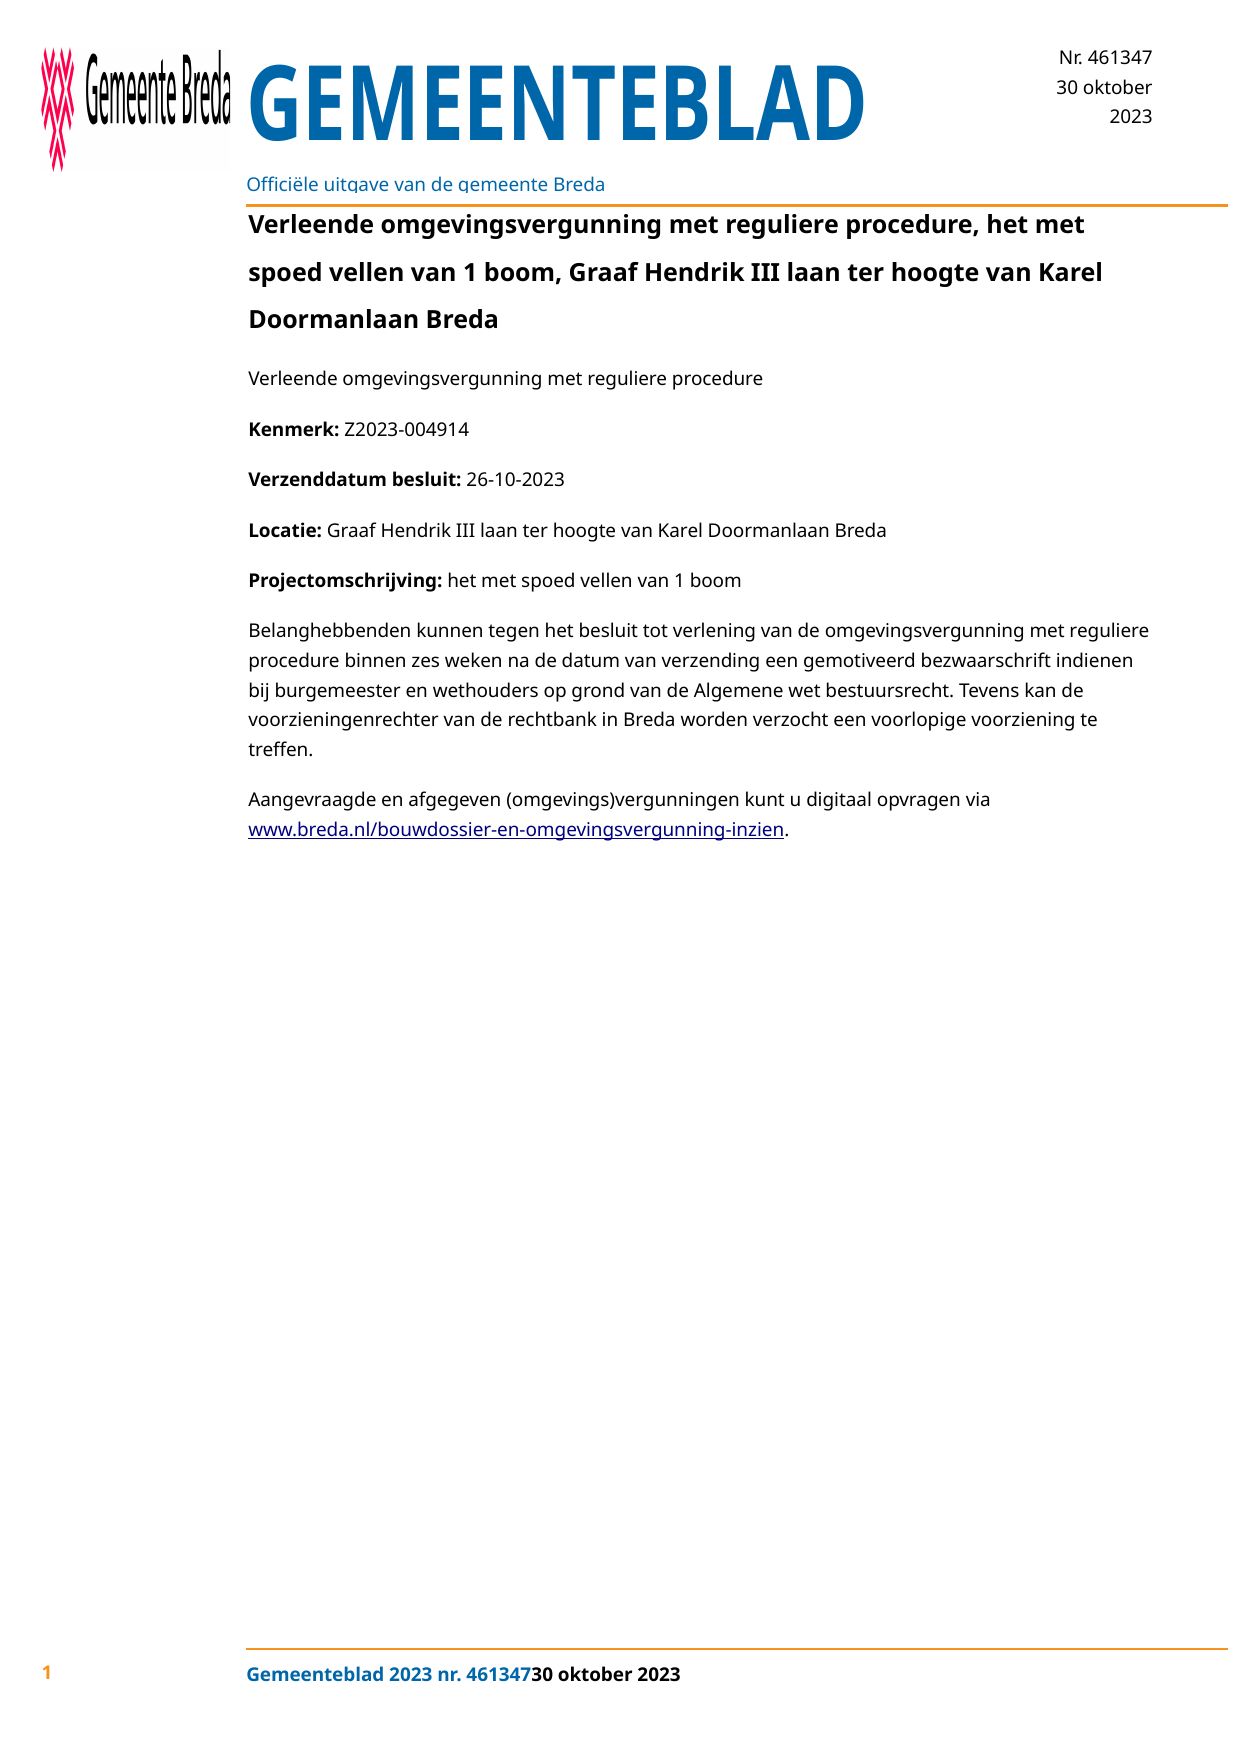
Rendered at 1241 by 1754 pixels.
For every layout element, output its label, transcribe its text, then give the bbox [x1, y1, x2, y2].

text Aangevraagde en afgegeven (omgevings)vergunningen kunt u digitaal opvragen via www.breda.nl/bouwdossier-en-omgevingsvergunning-inzien. [248, 786, 1152, 842]
text Belanghebbenden kunnen tegen het besluit tot verlening van de omgevingsvergunning met reguliere procedure binnen zes weken na de datum van verzending een gemotiveerd bezwaarschrift indienen bij burgemeester en wethouders op grond van de Algemene wet bestuursrecht. Tevens kan de voorzieningenrechter van de rechtbank in Breda worden verzocht een voorlopige voorziening te treffen. [248, 618, 1152, 762]
text Verzenddatum besluit: 26-10-2023 [248, 466, 1152, 492]
text Locatie: Graaf Hendrik III laan ter hoogte van Karel Doormanlaan Breda [248, 517, 1152, 542]
text Projectomschrijving: het met spoed vellen van 1 boom [248, 567, 1152, 593]
text Kenmerk: Z2023-004914 [248, 416, 1152, 442]
text Verleende omgevingsvergunning met reguliere procedure, het met spoed vellen van 1 boom, Graaf Hendrik III laan ter hoogte van Karel Doormanlaan Breda [248, 207, 1152, 336]
picture [41, 47, 231, 172]
text Verleende omgevingsvergunning met reguliere procedure [248, 366, 1152, 391]
